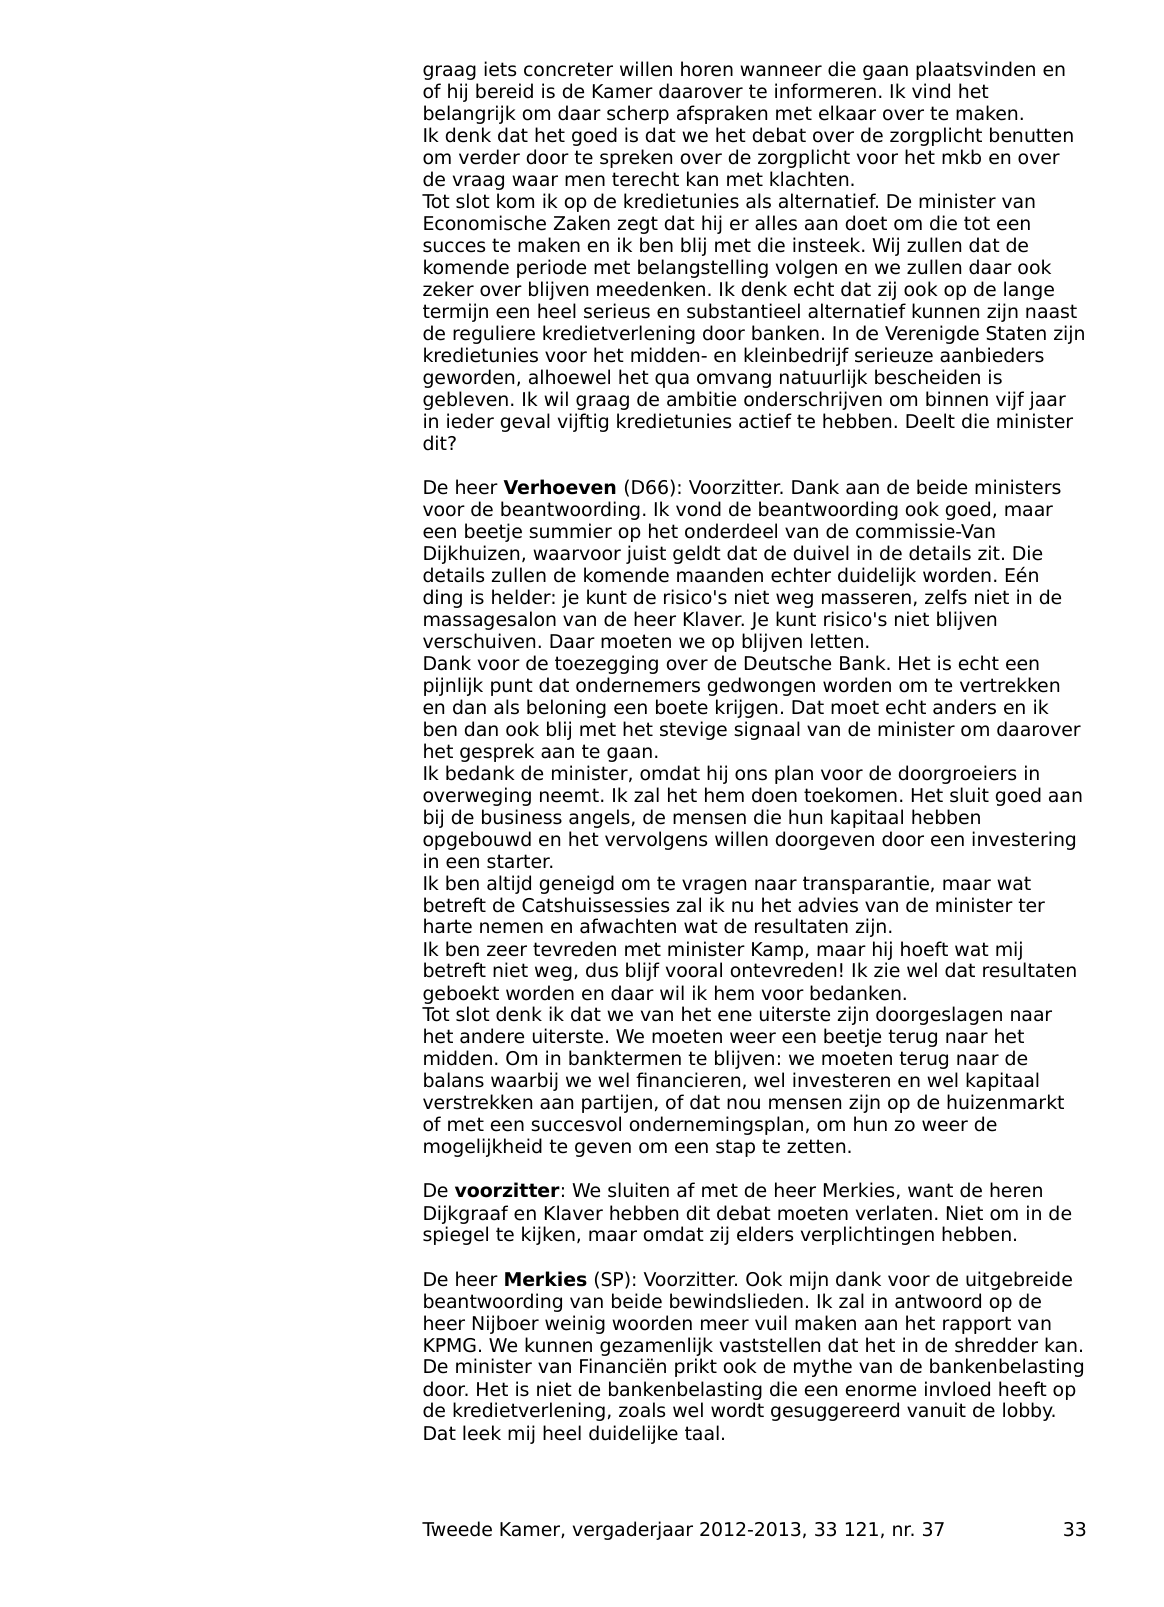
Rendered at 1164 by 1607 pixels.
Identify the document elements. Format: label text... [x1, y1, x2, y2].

text De heer Merkies (SP): Voorzitter. Ook mijn dank voor de uitgebreide beantwoording van beide bewindslieden. Ik zal in antwoord op de heer Nijboer weinig woorden meer vuil maken aan het rapport van KPMG. We kunnen gezamenlijk vaststellen dat het in de shredder kan. De minister van Financiën prikt ook de mythe van de bankenbelasting door. Het is niet de bankenbelasting die een enorme invloed heeft op de kredietverlening, zoals wel wordt gesuggereerd vanuit de lobby. Dat leek mij heel duidelijke taal. [422, 1268, 1087, 1444]
text De heer Verhoeven (D66): Voorzitter. Dank aan de beide ministers voor de beantwoording. Ik vond de beantwoording ook goed, maar een beetje summier op het onderdeel van de commissie-Van Dijkhuizen, waarvoor juist geldt dat de duivel in de details zit. Die details zullen de komende maanden echter duidelijk worden. Eén ding is helder: je kunt de risico's niet weg masseren, zelfs niet in de massagesalon van de heer Klaver. Je kunt risico's niet blijven verschuiven. Daar moeten we op blijven letten. [422, 477, 1087, 653]
text Tot slot kom ik op de kredietunies als alternatief. De minister van Economische Zaken zegt dat hij er alles aan doet om die tot een succes te maken en ik ben blij met die insteek. Wij zullen dat de komende periode met belangstelling volgen en we zullen daar ook zeker over blijven meedenken. Ik denk echt dat zij ook op de lange termijn een heel serieus en substantieel alternatief kunnen zijn naast de reguliere kredietverlening door banken. In de Verenigde Staten zijn kredietunies voor het midden- en kleinbedrijf serieuze aanbieders geworden, alhoewel het qua omvang natuurlijk bescheiden is gebleven. Ik wil graag de ambitie onderschrijven om binnen vijf jaar in ieder geval vijftig kredietunies actief te hebben. Deelt die minister dit? [422, 191, 1087, 455]
text Tot slot denk ik dat we van het ene uiterste zijn doorgeslagen naar het andere uiterste. We moeten weer een beetje terug naar het midden. Om in banktermen te blijven: we moeten terug naar de balans waarbij we wel financieren, wel investeren en wel kapitaal verstrekken aan partijen, of dat nou mensen zijn op de huizenmarkt of met een succesvol ondernemingsplan, om hun zo weer de mogelijkheid te geven om een stap te zetten. [422, 1004, 1087, 1158]
text Ik denk dat het goed is dat we het debat over de zorgplicht benutten om verder door te spreken over de zorgplicht voor het mkb en over de vraag waar men terecht kan met klachten. [422, 125, 1087, 191]
text Dank voor de toezegging over de Deutsche Bank. Het is echt een pijnlijk punt dat ondernemers gedwongen worden om te vertrekken en dan als beloning een boete krijgen. Dat moet echt anders en ik ben dan ook blij met het stevige signaal van de minister om daarover het gesprek aan te gaan. [422, 653, 1087, 763]
text Ik ben zeer tevreden met minister Kamp, maar hij hoeft wat mij betreft niet weg, dus blijf vooral ontevreden! Ik zie wel dat resultaten geboekt worden en daar wil ik hem voor bedanken. [422, 938, 1087, 1004]
text Ik ben altijd geneigd om te vragen naar transparantie, maar wat betreft de Catshuissessies zal ik nu het advies van de minister ter harte nemen en afwachten wat de resultaten zijn. [422, 872, 1087, 938]
text graag iets concreter willen horen wanneer die gaan plaatsvinden en of hij bereid is de Kamer daarover te informeren. Ik vind het belangrijk om daar scherp afspraken met elkaar over te maken. [422, 59, 1087, 125]
text De voorzitter: We sluiten af met de heer Merkies, want de heren Dijkgraaf en Klaver hebben dit debat moeten verlaten. Niet om in de spiegel te kijken, maar omdat zij elders verplichtingen hebben. [422, 1180, 1087, 1246]
text Ik bedank de minister, omdat hij ons plan voor de doorgroeiers in overweging neemt. Ik zal het hem doen toekomen. Het sluit goed aan bij de business angels, de mensen die hun kapitaal hebben opgebouwd en het vervolgens willen doorgeven door een investering in een starter. [422, 763, 1087, 872]
